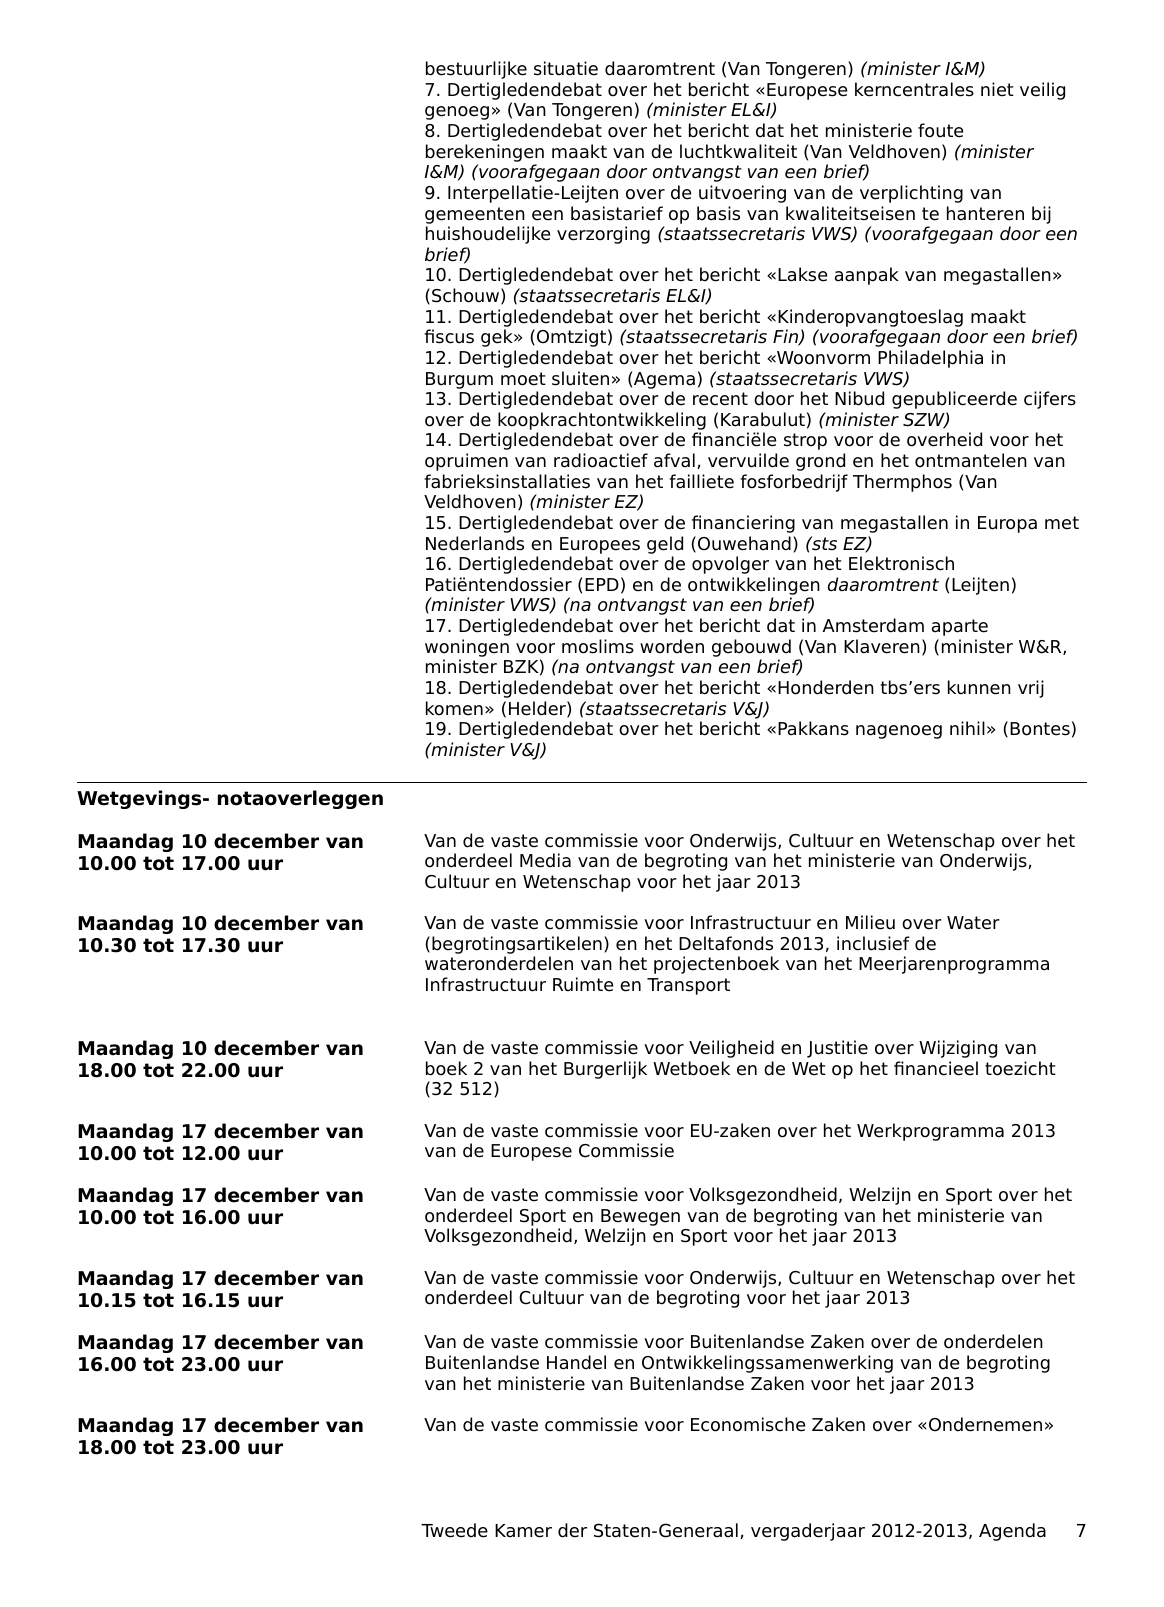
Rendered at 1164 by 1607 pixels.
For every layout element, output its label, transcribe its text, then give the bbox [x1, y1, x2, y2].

table_cell [77, 719, 401, 760]
table_cell [77, 1247, 401, 1268]
table_cell [77, 554, 401, 616]
table_cell 7. Dertigledendebat over het bericht «Europese kerncentrales niet veilig genoeg» (Van Tongeren) (minister EL&I) [418, 80, 1087, 121]
table_cell Van de vaste commissie voor Infrastructuur en Milieu over Water (begrotingsartikelen) en het Deltafonds 2013, inclusief de wateronderdelen van het projectenboek van het Meerjarenprogramma Infrastructuur Ruimte en Transport [418, 913, 1087, 996]
table_cell [77, 1165, 401, 1185]
table_cell [401, 513, 418, 554]
table_cell [77, 80, 401, 121]
table_cell 10. Dertigledendebat over het bericht «Lakse aanpak van megastallen» (Schouw) (staatssecretaris EL&I) [418, 265, 1087, 307]
table_cell [77, 513, 401, 554]
table_cell 15. Dertigledendebat over de financiering van megastallen in Europa met Nederlands en Europees geld (Ouwehand) (sts EZ) [418, 513, 1087, 554]
table_cell [401, 678, 418, 719]
table_cell [401, 1394, 418, 1415]
table_cell [418, 1394, 1087, 1415]
table_cell [401, 348, 418, 389]
table_cell [77, 348, 401, 389]
table_cell 18. Dertigledendebat over het bericht «Honderden tbs’ers kunnen vrij komen» (Helder) (staatssecretaris V&J) [418, 678, 1087, 719]
table_cell [401, 1312, 418, 1332]
table_cell 16. Dertigledendebat over de opvolger van het Elektronisch Patiëntendossier (EPD) en de ontwikkelingen daaromtrent (Leijten) (minister VWS) (na ontvangst van een brief) [418, 554, 1087, 616]
table_cell [77, 616, 401, 678]
table_cell Van de vaste commissie voor Economische Zaken over «Ondernemen» [418, 1415, 1087, 1459]
table_cell [77, 265, 401, 307]
table_cell [418, 893, 1087, 913]
table_cell Van de vaste commissie voor Onderwijs, Cultuur en Wetenschap over het onderdeel Cultuur van de begroting voor het jaar 2013 [418, 1268, 1087, 1312]
table_cell 13. Dertigledendebat over de recent door het Nibud gepubliceerde cijfers over de koopkrachtontwikkeling (Karabulut) (minister SZW) [418, 389, 1087, 430]
table_cell Van de vaste commissie voor Veiligheid en Justitie over Wijziging van boek 2 van het Burgerlijk Wetboek en de Wet op het financieel toezicht (32 512) [418, 1038, 1087, 1100]
table_cell Maandag 17 december van 10.00 tot 12.00 uur [77, 1121, 401, 1164]
table_cell Van de vaste commissie voor Volksgezondheid, Welzijn en Sport over het onderdeel Sport en Bewegen van de begroting van het ministerie van Volksgezondheid, Welzijn en Sport voor het jaar 2013 [418, 1185, 1087, 1247]
table_cell 8. Dertigledendebat over het bericht dat het ministerie foute berekeningen maakt van de luchtkwaliteit (Van Veldhoven) (minister I&M) (voorafgegaan door ontvangst van een brief) [418, 121, 1087, 183]
table_cell [418, 1018, 1087, 1038]
table_cell [418, 810, 1087, 831]
table_cell Van de vaste commissie voor EU-zaken over het Werkprogramma 2013 van de Europese Commissie [418, 1121, 1087, 1164]
table_cell [401, 893, 418, 913]
table_cell [401, 719, 418, 760]
table_cell [401, 59, 418, 80]
table_cell [77, 59, 401, 80]
table_cell [401, 430, 418, 513]
table_cell 9. Interpellatie-Leijten over de uitvoering van de verplichting van gemeenten een basistarief op basis van kwaliteitseisen te hanteren bij huishoudelijke verzorging (staatssecretaris VWS) (voorafgegaan door een brief) [418, 183, 1087, 265]
table_cell [77, 1312, 401, 1332]
table_cell bestuurlijke situatie daaromtrent (Van Tongeren) (minister I&M) [418, 59, 1087, 80]
table_cell [401, 831, 418, 892]
table_cell [401, 307, 418, 348]
table_cell [77, 810, 401, 831]
table_cell [418, 1312, 1087, 1332]
table_cell 19. Dertigledendebat over het bericht «Pakkans nagenoeg nihil» (Bontes) (minister V&J) [418, 719, 1087, 760]
table_cell Maandag 17 december van 16.00 tot 23.00 uur [77, 1332, 401, 1394]
table_cell [77, 996, 401, 1017]
table_header [401, 783, 418, 810]
table_cell [401, 1038, 418, 1100]
table_cell 12. Dertigledendebat over het bericht «Woonvorm Philadelphia in Burgum moet sluiten» (Agema) (staatssecretaris VWS) [418, 348, 1087, 389]
table_cell Maandag 10 december van 10.00 tot 17.00 uur [77, 831, 401, 892]
table_cell Maandag 17 december van 10.00 tot 16.00 uur [77, 1185, 401, 1247]
table_cell [401, 1332, 418, 1394]
table_cell [401, 1268, 418, 1312]
table_cell [77, 307, 401, 348]
table_cell [401, 1100, 418, 1121]
table_cell 17. Dertigledendebat over het bericht dat in Amsterdam aparte woningen voor moslims worden gebouwd (Van Klaveren) (minister W&R, minister BZK) (na ontvangst van een brief) [418, 616, 1087, 678]
table_cell [77, 893, 401, 913]
table_cell [418, 1100, 1087, 1121]
table_cell [77, 1394, 401, 1415]
table_cell [401, 554, 418, 616]
table_cell [401, 1185, 418, 1247]
table_cell [401, 1121, 418, 1164]
table_cell [77, 183, 401, 265]
table_cell [77, 1018, 401, 1038]
table_cell [418, 1247, 1087, 1268]
table_header [418, 783, 1087, 810]
table_cell [401, 121, 418, 183]
table_cell Maandag 10 december van 10.30 tot 17.30 uur [77, 913, 401, 996]
table_cell [77, 121, 401, 183]
table_cell [401, 1247, 418, 1268]
table_cell [401, 265, 418, 307]
table_cell [77, 678, 401, 719]
table_cell Van de vaste commissie voor Onderwijs, Cultuur en Wetenschap over het onderdeel Media van de begroting van het ministerie van Onderwijs, Cultuur en Wetenschap voor het jaar 2013 [418, 831, 1087, 892]
table_cell [401, 183, 418, 265]
table_cell [401, 996, 418, 1017]
table_cell [401, 1018, 418, 1038]
table_cell Maandag 17 december van 18.00 tot 23.00 uur [77, 1415, 401, 1459]
table_cell [401, 389, 418, 430]
table_cell [77, 389, 401, 430]
table_cell [401, 616, 418, 678]
table_header Wetgevings- notaoverleggen [77, 783, 401, 810]
table_cell [401, 80, 418, 121]
table_cell [77, 430, 401, 513]
table_cell 14. Dertigledendebat over de financiële strop voor de overheid voor het opruimen van radioactief afval, vervuilde grond en het ontmantelen van fabrieksinstallaties van het failliete fosforbedrijf Thermphos (Van Veldhoven) (minister EZ) [418, 430, 1087, 513]
table_cell [401, 1165, 418, 1185]
table_cell [401, 1415, 418, 1459]
table_cell Van de vaste commissie voor Buitenlandse Zaken over de onderdelen Buitenlandse Handel en Ontwikkelingssamenwerking van de begroting van het ministerie van Buitenlandse Zaken voor het jaar 2013 [418, 1332, 1087, 1394]
table_cell Maandag 10 december van 18.00 tot 22.00 uur [77, 1038, 401, 1100]
table_cell [418, 996, 1087, 1017]
table_cell [418, 1165, 1087, 1185]
table_cell [401, 913, 418, 996]
table_cell 11. Dertigledendebat over het bericht «Kinderopvangtoeslag maakt fiscus gek» (Omtzigt) (staatssecretaris Fin) (voorafgegaan door een brief) [418, 307, 1087, 348]
table_cell Maandag 17 december van 10.15 tot 16.15 uur [77, 1268, 401, 1312]
table_cell [401, 810, 418, 831]
table_cell [77, 1100, 401, 1121]
